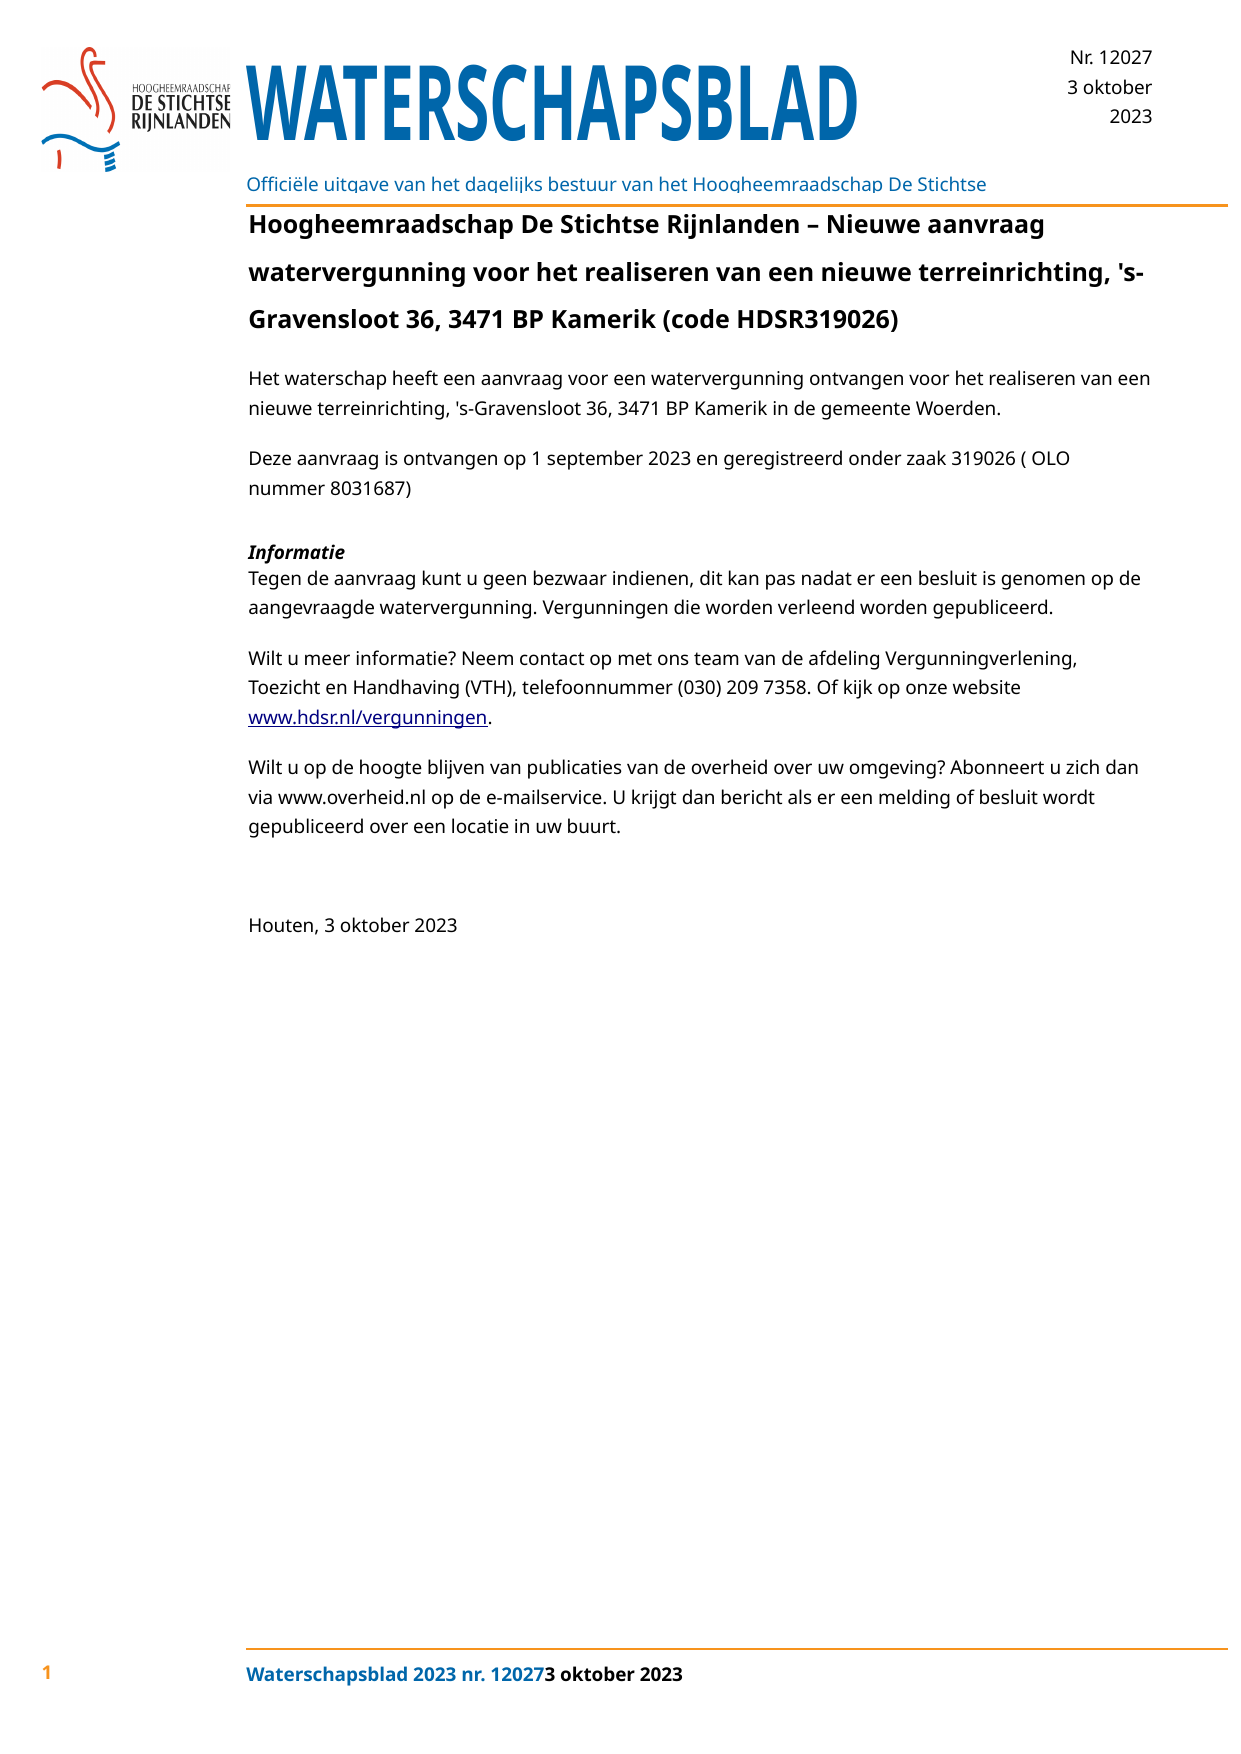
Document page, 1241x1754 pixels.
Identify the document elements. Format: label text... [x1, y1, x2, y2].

text Tegen de aanvraag kunt u geen bezwaar indienen, dit kan pas nadat er een besluit is genomen op de aangevraagde watervergunning. Vergunningen die worden verleend worden gepubliceerd. [248, 565, 1152, 620]
text Wilt u meer informatie? Neem contact op met ons team van de afdeling Vergunningverlening, Toezicht en Handhaving (VTH), telefoonnummer (030) 209 7358. Of kijk op onze website www.hdsr.nl/vergunningen. [248, 645, 1152, 730]
text Het waterschap heeft een aanvraag voor een watervergunning ontvangen voor het realiseren van een nieuwe terreinrichting, 's-Gravensloot 36, 3471 BP Kamerik in de gemeente Woerden. [248, 366, 1152, 421]
text Deze aanvraag is ontvangen op 1 september 2023 en geregistreerd onder zaak 319026 ( OLO nummer 8031687) [248, 446, 1152, 501]
text Houten, 3 oktober 2023 [248, 912, 1152, 937]
text Hoogheemraadschap De Stichtse Rijnlanden – Nieuwe aanvraag watervergunning voor het realiseren van een nieuwe terreinrichting, 's-Gravensloot 36, 3471 BP Kamerik (code HDSR319026) [248, 207, 1152, 336]
text Wilt u op de hoogte blijven van publicaties van de overheid over uw omgeving? Abonneert u zich dan via www.overheid.nl op de e-mailservice. U krijgt dan bericht als er een melding of besluit wordt gepubliceerd over een locatie in uw buurt. [248, 754, 1152, 839]
picture [41, 47, 231, 172]
text Informatie [248, 539, 1152, 565]
